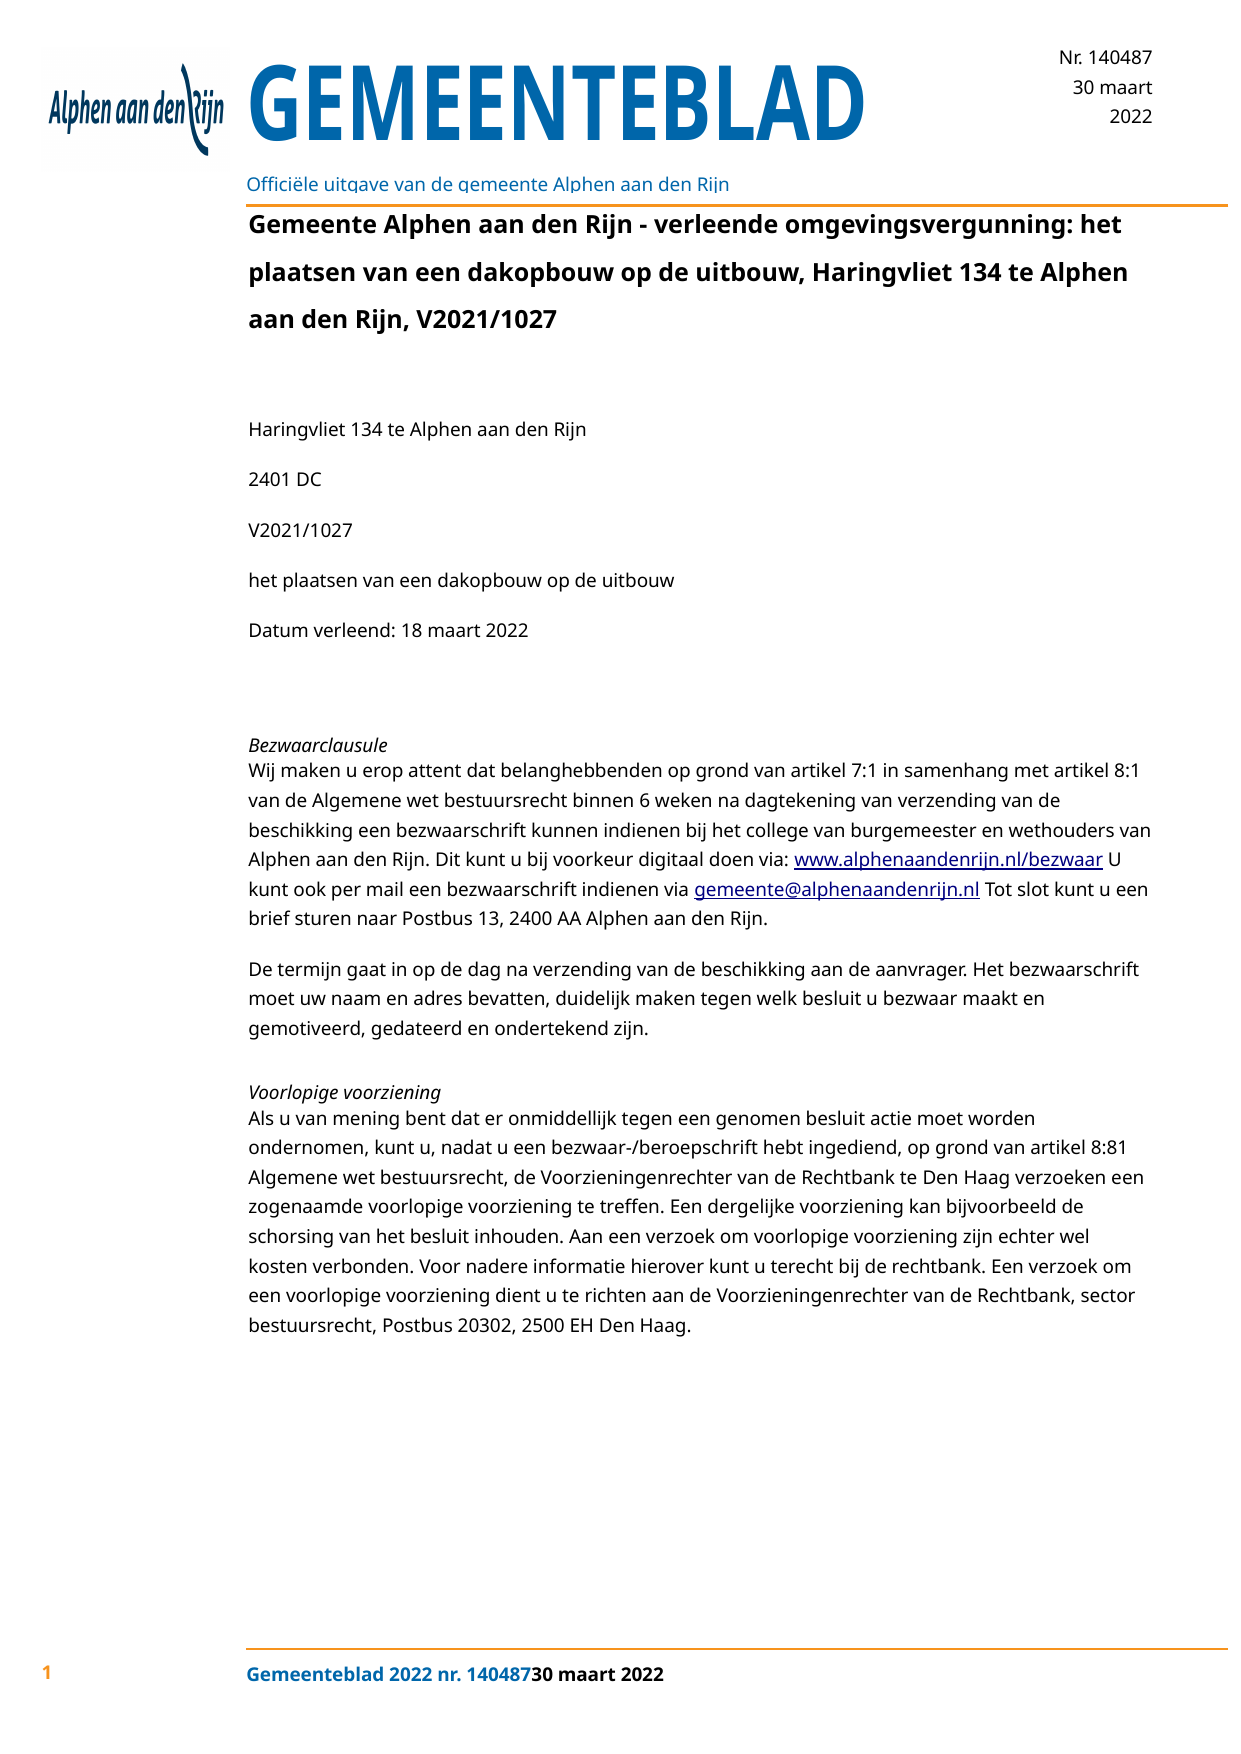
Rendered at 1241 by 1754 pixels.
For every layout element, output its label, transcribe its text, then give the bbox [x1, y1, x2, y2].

text Gemeente Alphen aan den Rijn - verleende omgevingsvergunning: het plaatsen van een dakopbouw op de uitbouw, Haringvliet 134 te Alphen aan den Rijn, V2021/1027 [248, 207, 1152, 336]
picture [41, 47, 231, 172]
text Datum verleend: 18 maart 2022 [248, 618, 1152, 643]
text Wij maken u erop attent dat belanghebbenden op grond van artikel 7:1 in samenhang met artikel 8:1 van de Algemene wet bestuursrecht binnen 6 weken na dagtekening van verzending van de beschikking een bezwaarschrift kunnen indienen bij het college van burgemeester en wethouders van Alphen aan den Rijn. Dit kunt u bij voorkeur digitaal doen via: www.alphenaandenrijn.nl/bezwaar U kunt ook per mail een bezwaarschrift indienen via gemeente@alphenaandenrijn.nl Tot slot kunt u een brief sturen naar Postbus 13, 2400 AA Alphen aan den Rijn. [248, 758, 1152, 931]
text V2021/1027 [248, 517, 1152, 542]
text 2401 DC [248, 466, 1152, 492]
text Voorlopige voorziening [248, 1079, 1152, 1105]
text het plaatsen van een dakopbouw op de uitbouw [248, 567, 1152, 593]
text Bezwaarclausule [248, 732, 1152, 758]
text Haringvliet 134 te Alphen aan den Rijn [248, 416, 1152, 442]
text Als u van mening bent dat er onmiddellijk tegen een genomen besluit actie moet worden ondernomen, kunt u, nadat u een bezwaar-/beroepschrift hebt ingediend, op grond van artikel 8:81 Algemene wet bestuursrecht, de Voorzieningenrechter van de Rechtbank te Den Haag verzoeken een zogenaamde voorlopige voorziening te treffen. Een dergelijke voorziening kan bijvoorbeeld de schorsing van het besluit inhouden. Aan een verzoek om voorlopige voorziening zijn echter wel kosten verbonden. Voor nadere informatie hierover kunt u terecht bij de rechtbank. Een verzoek om een voorlopige voorziening dient u te richten aan de Voorzieningenrechter van de Rechtbank, sector bestuursrecht, Postbus 20302, 2500 EH Den Haag. [248, 1105, 1152, 1338]
text De termijn gaat in op de dag na verzending van de beschikking aan de aanvrager. Het bezwaarschrift moet uw naam en adres bevatten, duidelijk maken tegen welk besluit u bezwaar maakt en gemotiveerd, gedateerd en ondertekend zijn. [248, 956, 1152, 1041]
